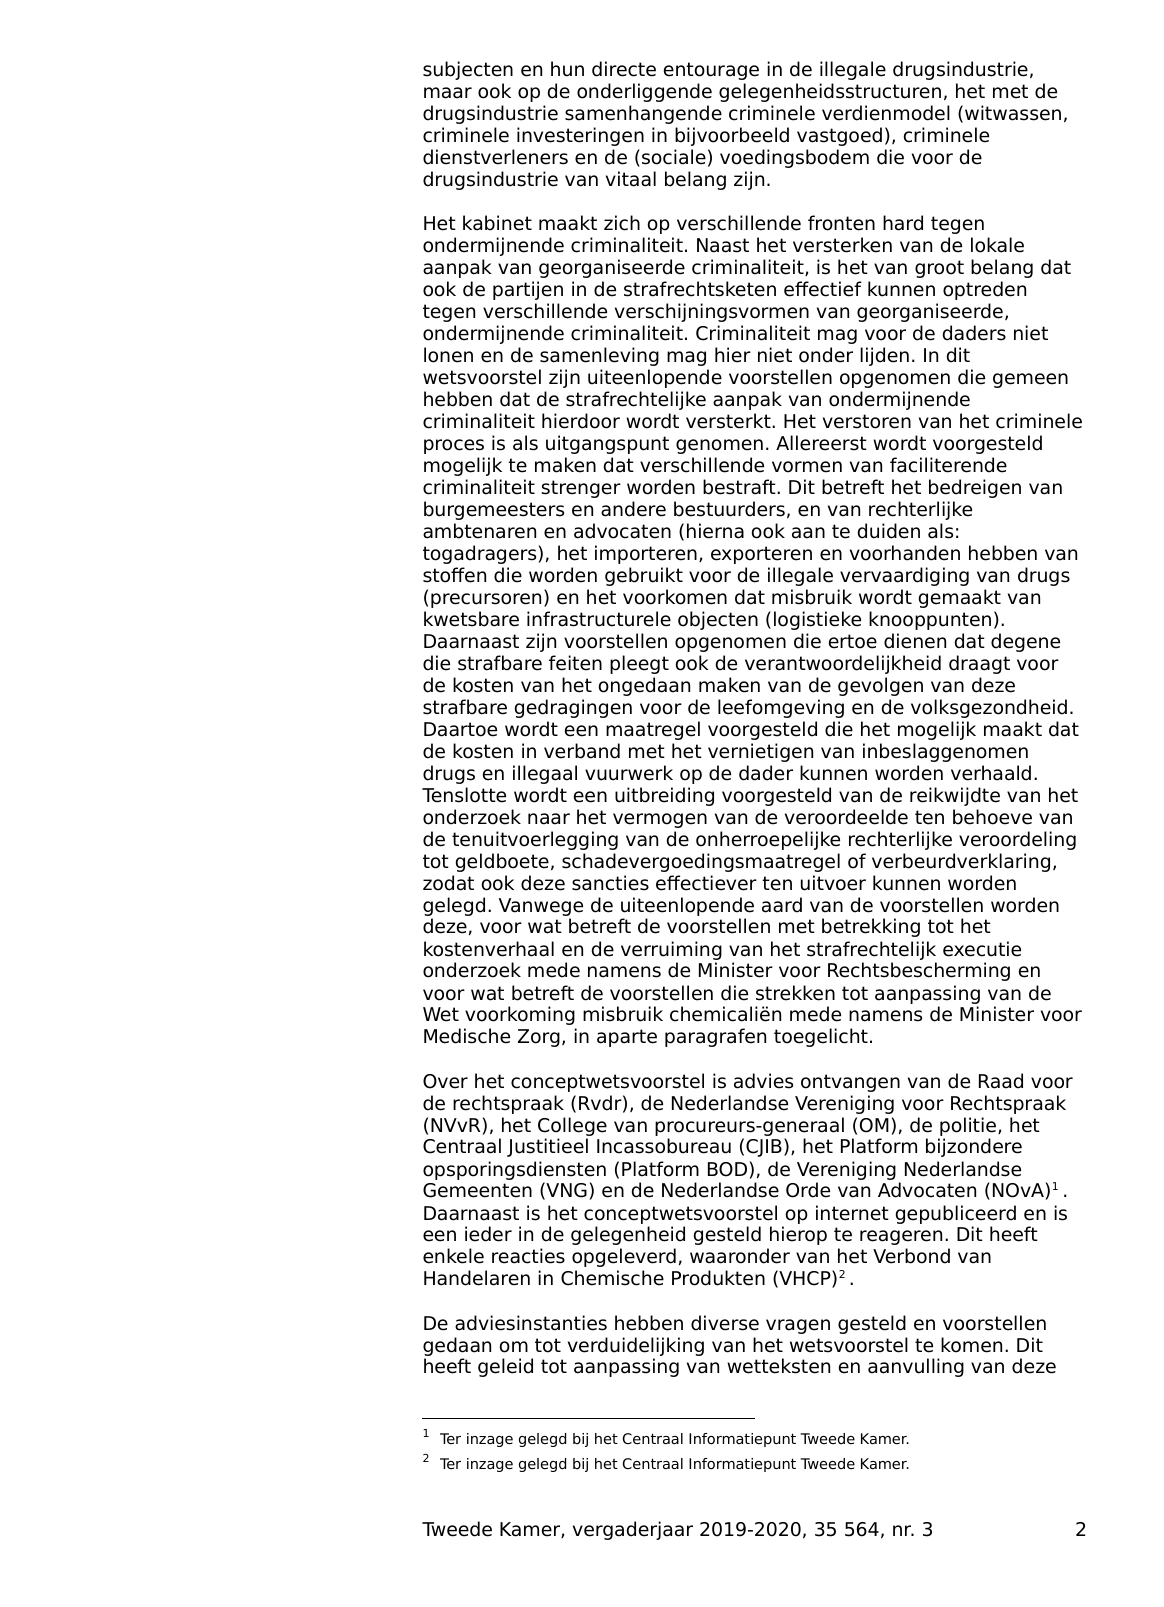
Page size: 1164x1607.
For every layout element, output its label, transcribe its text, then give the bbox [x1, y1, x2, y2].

text Ter inzage gelegd bij het Centraal Informatiepunt Tweede Kamer. [422, 1427, 1087, 1449]
text Het kabinet maakt zich op verschillende fronten hard tegen ondermijnende criminaliteit. Naast het versterken van de lokale aanpak van georganiseerde criminaliteit, is het van groot belang dat ook de partijen in de strafrechtsketen effectief kunnen optreden tegen verschillende verschijningsvormen van georganiseerde, ondermijnende criminaliteit. Criminaliteit mag voor de daders niet lonen en de samenleving mag hier niet onder lijden. In dit wetsvoorstel zijn uiteenlopende voorstellen opgenomen die gemeen hebben dat de strafrechtelijke aanpak van ondermijnende criminaliteit hierdoor wordt versterkt. Het verstoren van het criminele proces is als uitgangspunt genomen. Allereerst wordt voorgesteld mogelijk te maken dat verschillende vormen van faciliterende criminaliteit strenger worden bestraft. Dit betreft het bedreigen van burgemeesters en andere bestuurders, en van rechterlijke ambtenaren en advocaten (hierna ook aan te duiden als: togadragers), het importeren, exporteren en voorhanden hebben van stoffen die worden gebruikt voor de illegale vervaardiging van drugs (precursoren) en het voorkomen dat misbruik wordt gemaakt van kwetsbare infrastructurele objecten (logistieke knooppunten). Daarnaast zijn voorstellen opgenomen die ertoe dienen dat degene die strafbare feiten pleegt ook de verantwoordelijkheid draagt voor de kosten van het ongedaan maken van de gevolgen van deze strafbare gedragingen voor de leefomgeving en de volksgezondheid. Daartoe wordt een maatregel voorgesteld die het mogelijk maakt dat de kosten in verband met het vernietigen van inbeslaggenomen drugs en illegaal vuurwerk op de dader kunnen worden verhaald. Tenslotte wordt een uitbreiding voorgesteld van de reikwijdte van het onderzoek naar het vermogen van de veroordeelde ten behoeve van de tenuitvoerlegging van de onherroepelijke rechterlijke veroordeling tot geldboete, schadevergoedingsmaatregel of verbeurdverklaring, zodat ook deze sancties effectiever ten uitvoer kunnen worden gelegd. Vanwege de uiteenlopende aard van de voorstellen worden deze, voor wat betreft de voorstellen met betrekking tot het kostenverhaal en de verruiming van het strafrechtelijk executie onderzoek mede namens de Minister voor Rechtsbescherming en voor wat betreft de voorstellen die strekken tot aanpassing van de Wet voorkoming misbruik chemicaliën mede namens de Minister voor Medische Zorg, in aparte paragrafen toegelicht. [422, 213, 1087, 1048]
text De adviesinstanties hebben diverse vragen gesteld en voorstellen gedaan om tot verduidelijking van het wetsvoorstel te komen. Dit heeft geleid tot aanpassing van wetteksten en aanvulling van deze [422, 1312, 1087, 1378]
text Ter inzage gelegd bij het Centraal Informatiepunt Tweede Kamer. [422, 1452, 1087, 1474]
text subjecten en hun directe entourage in de illegale drugsindustrie, maar ook op de onderliggende gelegenheidsstructuren, het met de drugsindustrie samenhangende criminele verdienmodel (witwassen, criminele investeringen in bijvoorbeeld vastgoed), criminele dienstverleners en de (sociale) voedingsbodem die voor de drugsindustrie van vitaal belang zijn. [422, 59, 1087, 191]
text Over het conceptwetsvoorstel is advies ontvangen van de Raad voor de rechtspraak (Rvdr), de Nederlandse Vereniging voor Rechtspraak (NVvR), het College van procureurs-generaal (OM), de politie, het Centraal Justitieel Incassobureau (CJIB), het Platform bijzondere opsporingsdiensten (Platform BOD), de Vereniging Nederlandse Gemeenten (VNG) en de Nederlandse Orde van Advocaten (NOvA). Daarnaast is het conceptwetsvoorstel op internet gepubliceerd en is een ieder in de gelegenheid gesteld hierop te reageren. Dit heeft enkele reacties opgeleverd, waaronder van het Verbond van Handelaren in Chemische Produkten (VHCP). [422, 1071, 1087, 1290]
